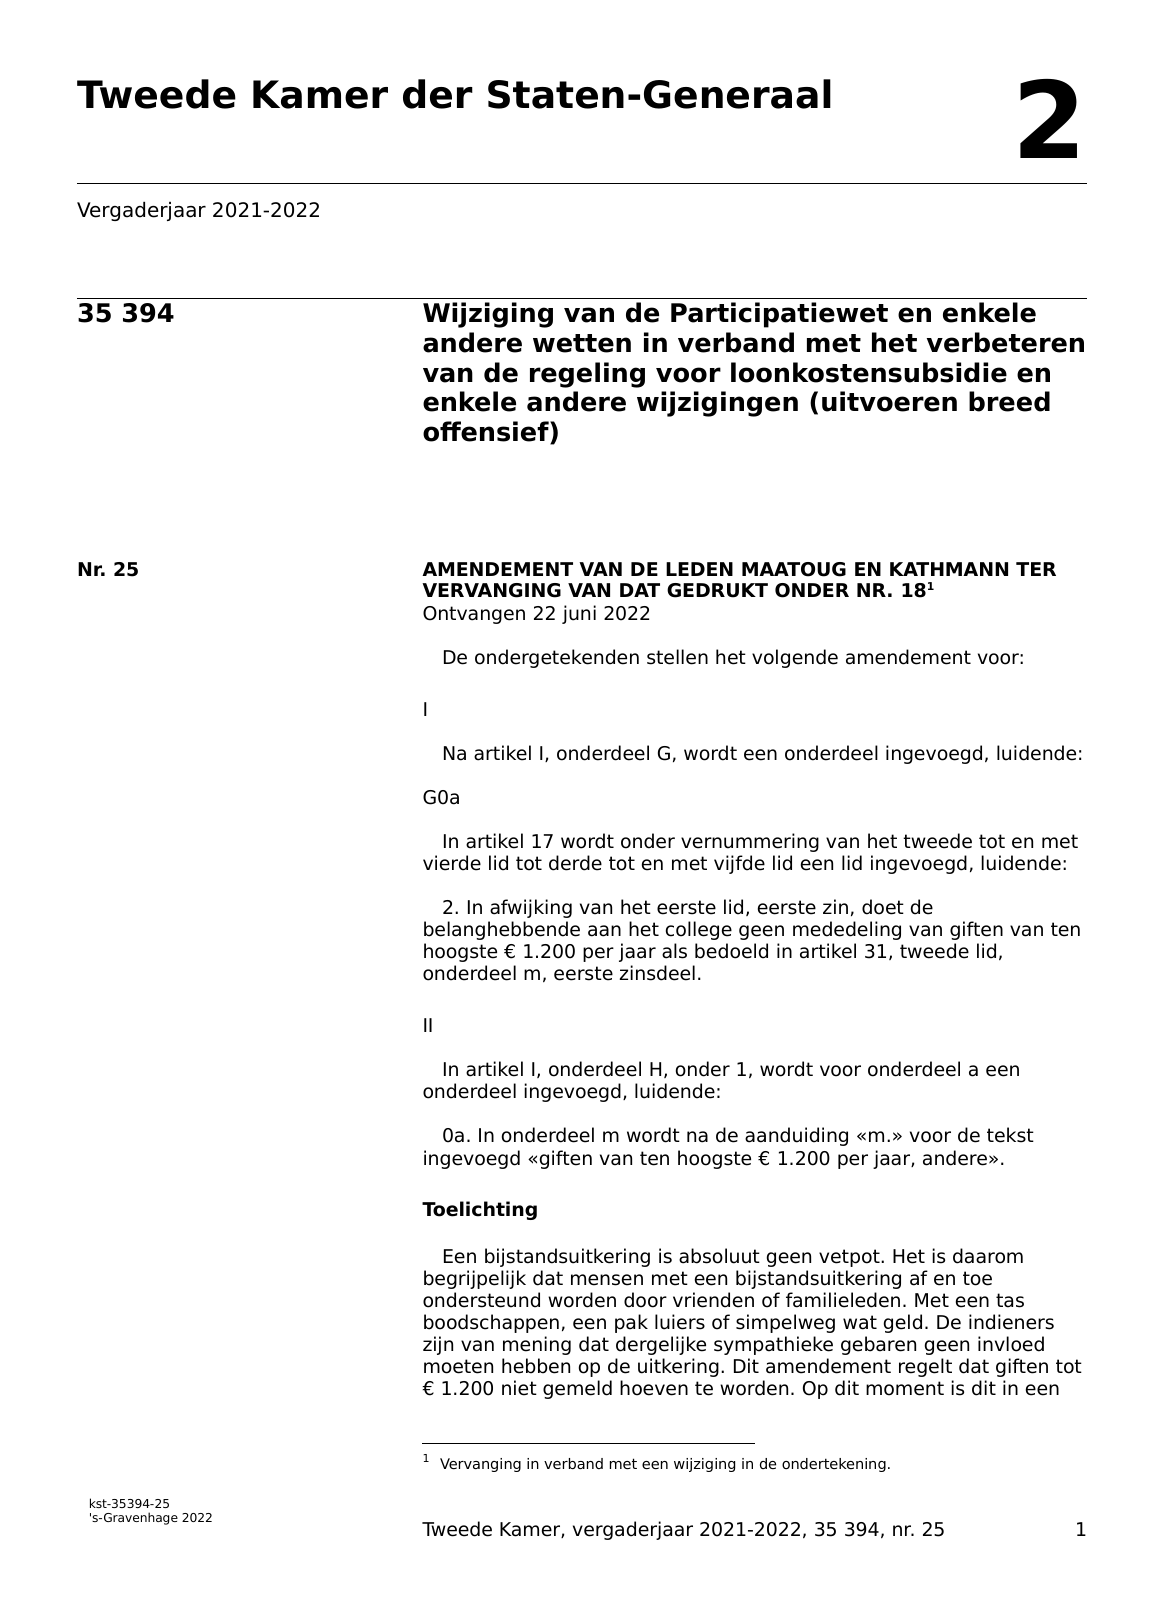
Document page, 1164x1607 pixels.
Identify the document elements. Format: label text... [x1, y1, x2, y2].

table_header Tweede Kamer der Staten-Generaal [77, 59, 886, 183]
text Vervanging in verband met een wijziging in de ondertekening. [422, 1452, 1087, 1474]
table_cell Vergaderjaar 2021-2022 [77, 184, 1087, 298]
subtitle I [422, 698, 1087, 721]
text In artikel I, onderdeel H, onder 1, wordt voor onderdeel a een onderdeel ingevoegd, luidende: [422, 1059, 1087, 1103]
text 0a. In onderdeel m wordt na de aanduiding «m.» voor de tekst ingevoegd «giften van ten hoogste € 1.200 per jaar, andere». [422, 1125, 1087, 1169]
table_header 2 [886, 59, 1087, 183]
text In artikel 17 wordt onder vernummering van het tweede tot en met vierde lid tot derde tot en met vijfde lid een lid ingevoegd, luidende: [422, 831, 1087, 875]
text G0a [422, 787, 1087, 809]
subtitle 35 394 Wijziging van de Participatiewet en enkele andere wetten in verband met het verbeteren van de regeling voor loonkostensubsidie en enkele andere wijzigingen (uitvoeren breed offensief) [77, 299, 1087, 447]
text De ondergetekenden stellen het volgende amendement voor: [422, 647, 1087, 668]
text Ontvangen 22 juni 2022 [422, 602, 1087, 624]
text Na artikel I, onderdeel G, wordt een onderdeel ingevoegd, luidende: [422, 743, 1087, 765]
text 2. In afwijking van het eerste lid, eerste zin, doet de belanghebbende aan het college geen mededeling van giften van ten hoogste € 1.200 per jaar als bedoeld in artikel 31, tweede lid, onderdeel m, eerste zinsdeel. [422, 897, 1087, 985]
text Een bijstandsuitkering is absoluut geen vetpot. Het is daarom begrijpelijk dat mensen met een bijstandsuitkering af en toe ondersteund worden door vrienden of familieleden. Met een tas boodschappen, een pak luiers of simpelweg wat geld. De indieners zijn van mening dat dergelijke sympathieke gebaren geen invloed moeten hebben op de uitkering. Dit amendement regelt dat giften tot € 1.200 niet gemeld hoeven te worden. Op dit moment is dit in een [422, 1246, 1087, 1400]
text kst-35394-25 [88, 1497, 323, 1511]
text 's-Gravenhage 2022 [88, 1511, 323, 1525]
subtitle Nr. 25 AMENDEMENT VAN DE LEDEN MAATOUG EN KATHMANN TER VERVANGING VAN DAT GEDRUKT ONDER NR. 18 [77, 558, 1087, 602]
subtitle Toelichting [422, 1199, 1087, 1221]
subtitle II [422, 1015, 1087, 1037]
